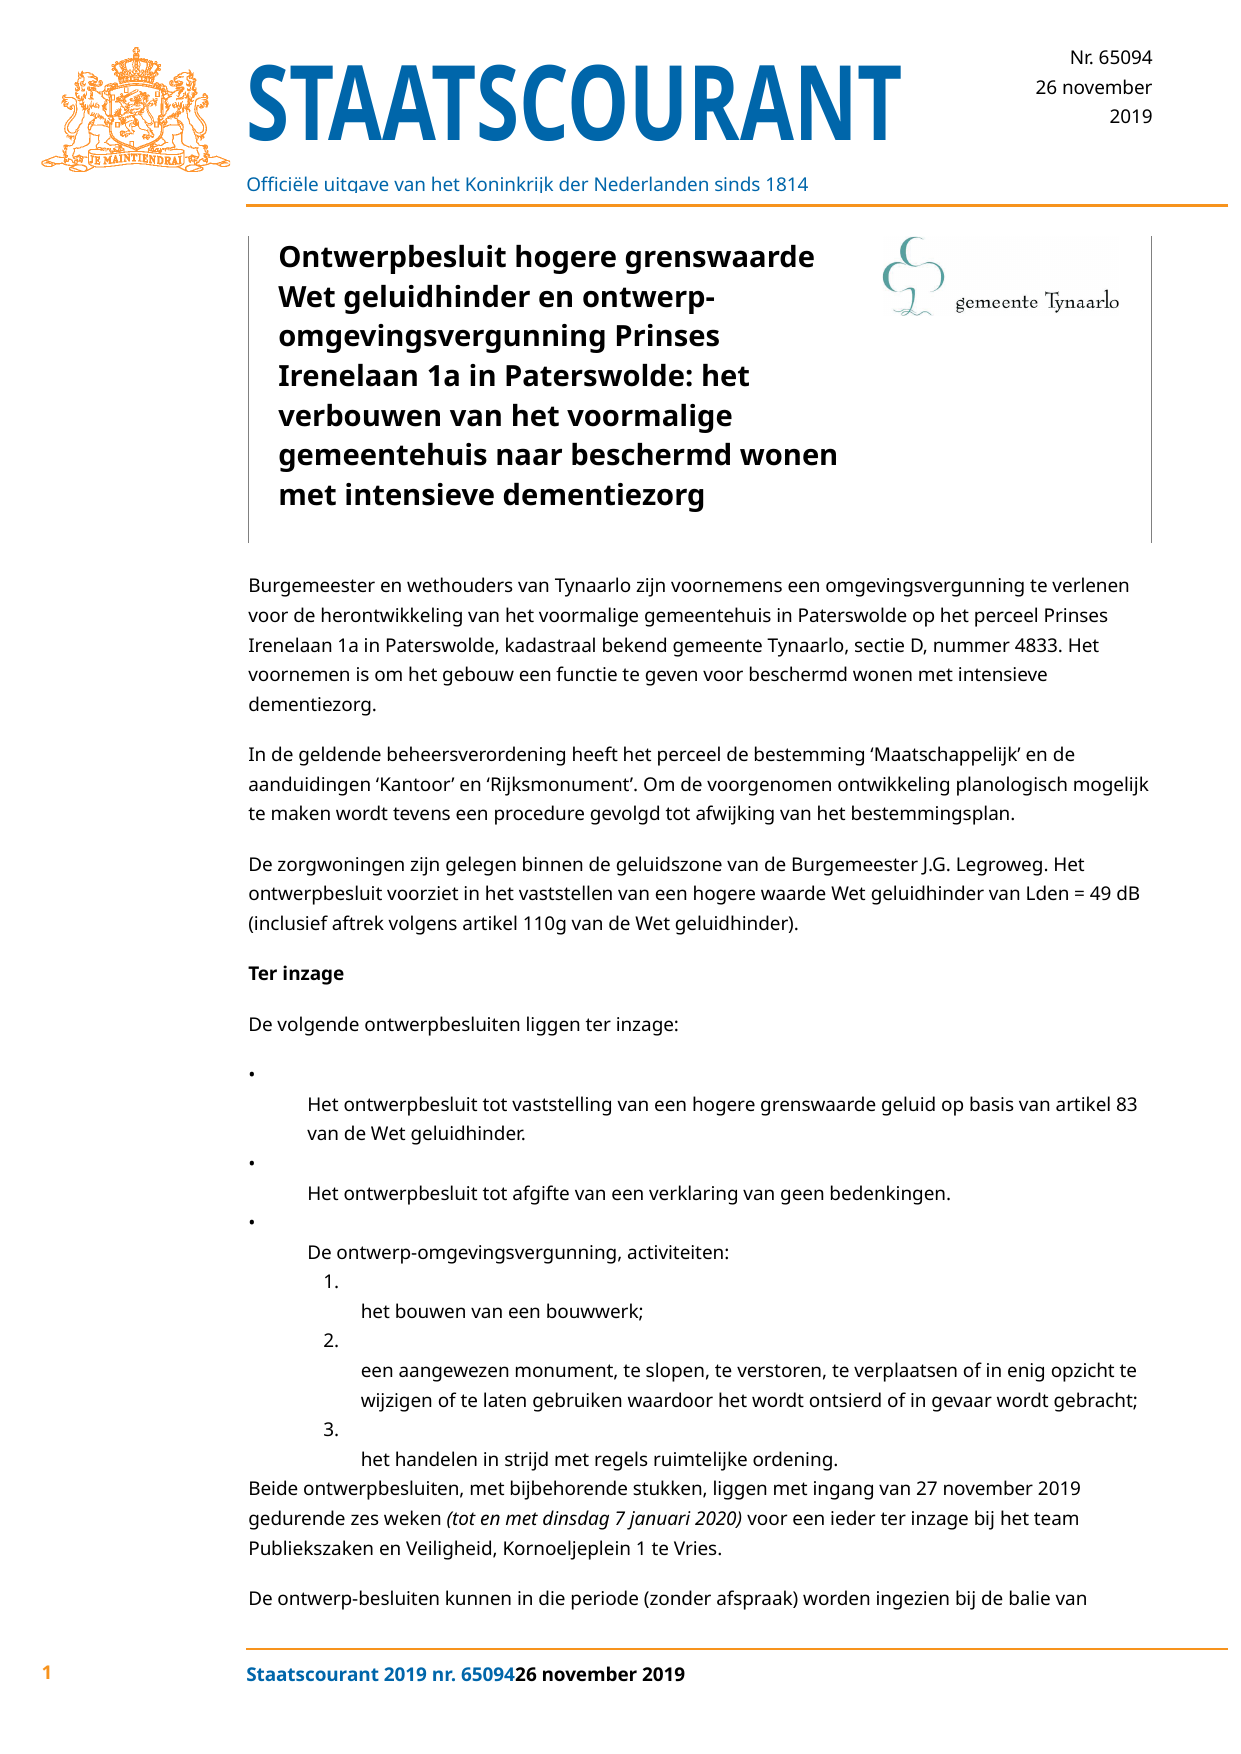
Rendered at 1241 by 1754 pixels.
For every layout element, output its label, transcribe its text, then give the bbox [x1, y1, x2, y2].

table_header Ontwerpbesluit hogere grenswaarde Wet geluidhinder en ontwerp-omgevingsvergunning Prinses Irenelaan 1a in Paterswolde: het verbouwen van het voormalige gemeentehuis naar beschermd wonen met intensieve dementiezorg [249, 236, 850, 543]
text Burgemeester en wethouders van Tynaarlo zijn voornemens een omgevingsvergunning te verlenen voor de herontwikkeling van het voormalige gemeentehuis in Paterswolde op het perceel Prinses Irenelaan 1a in Paterswolde, kadastraal bekend gemeente Tynaarlo, sectie D, nummer 4833. Het voornemen is om het gebouw een functie te geven voor beschermd wonen met intensieve dementiezorg. [248, 573, 1152, 717]
list het bouwen van een bouwwerk; [323, 1298, 1152, 1324]
list het handelen in strijd met regels ruimtelijke ordening. [323, 1446, 1152, 1472]
text Ter inzage [248, 961, 1152, 986]
picture [882, 236, 1119, 316]
picture [41, 47, 231, 172]
table_header [850, 236, 1151, 543]
text De volgende ontwerpbesluiten liggen ter inzage: [248, 1011, 1152, 1037]
text Beide ontwerpbesluiten, met bijbehorende stukken, liggen met ingang van 27 november 2019 gedurende zes weken (tot en met dinsdag 7 januari 2020) voor een ieder ter inzage bij het team Publiekszaken en Veiligheid, Kornoeljeplein 1 te Vries. [248, 1476, 1152, 1561]
list De ontwerp-omgevingsvergunning, activiteiten: [248, 1239, 1152, 1265]
text In de geldende beheersverordening heeft het perceel de bestemming ‘Maatschappelijk’ en de aanduidingen ‘Kantoor’ en ‘Rijksmonument’. Om de voorgenomen ontwikkeling planologisch mogelijk te maken wordt tevens een procedure gevolgd tot afwijking van het bestemmingsplan. [248, 741, 1152, 826]
text De ontwerp-besluiten kunnen in die periode (zonder afspraak) worden ingezien bij de balie van [248, 1585, 1152, 1611]
list Het ontwerpbesluit tot vaststelling van een hogere grenswaarde geluid op basis van artikel 83 van de Wet geluidhinder. [248, 1091, 1152, 1146]
list Het ontwerpbesluit tot afgifte van een verklaring van geen bedenkingen. [248, 1180, 1152, 1206]
text De zorgwoningen zijn gelegen binnen de geluidszone van de Burgemeester J.G. Legroweg. Het ontwerpbesluit voorziet in het vaststellen van een hogere waarde Wet geluidhinder van Lden = 49 dB (inclusief aftrek volgens artikel 110g van de Wet geluidhinder). [248, 851, 1152, 936]
list een aangewezen monument, te slopen, te verstoren, te verplaatsen of in enig opzicht te wijzigen of te laten gebruiken waardoor het wordt ontsierd of in gevaar wordt gebracht; [323, 1357, 1152, 1413]
